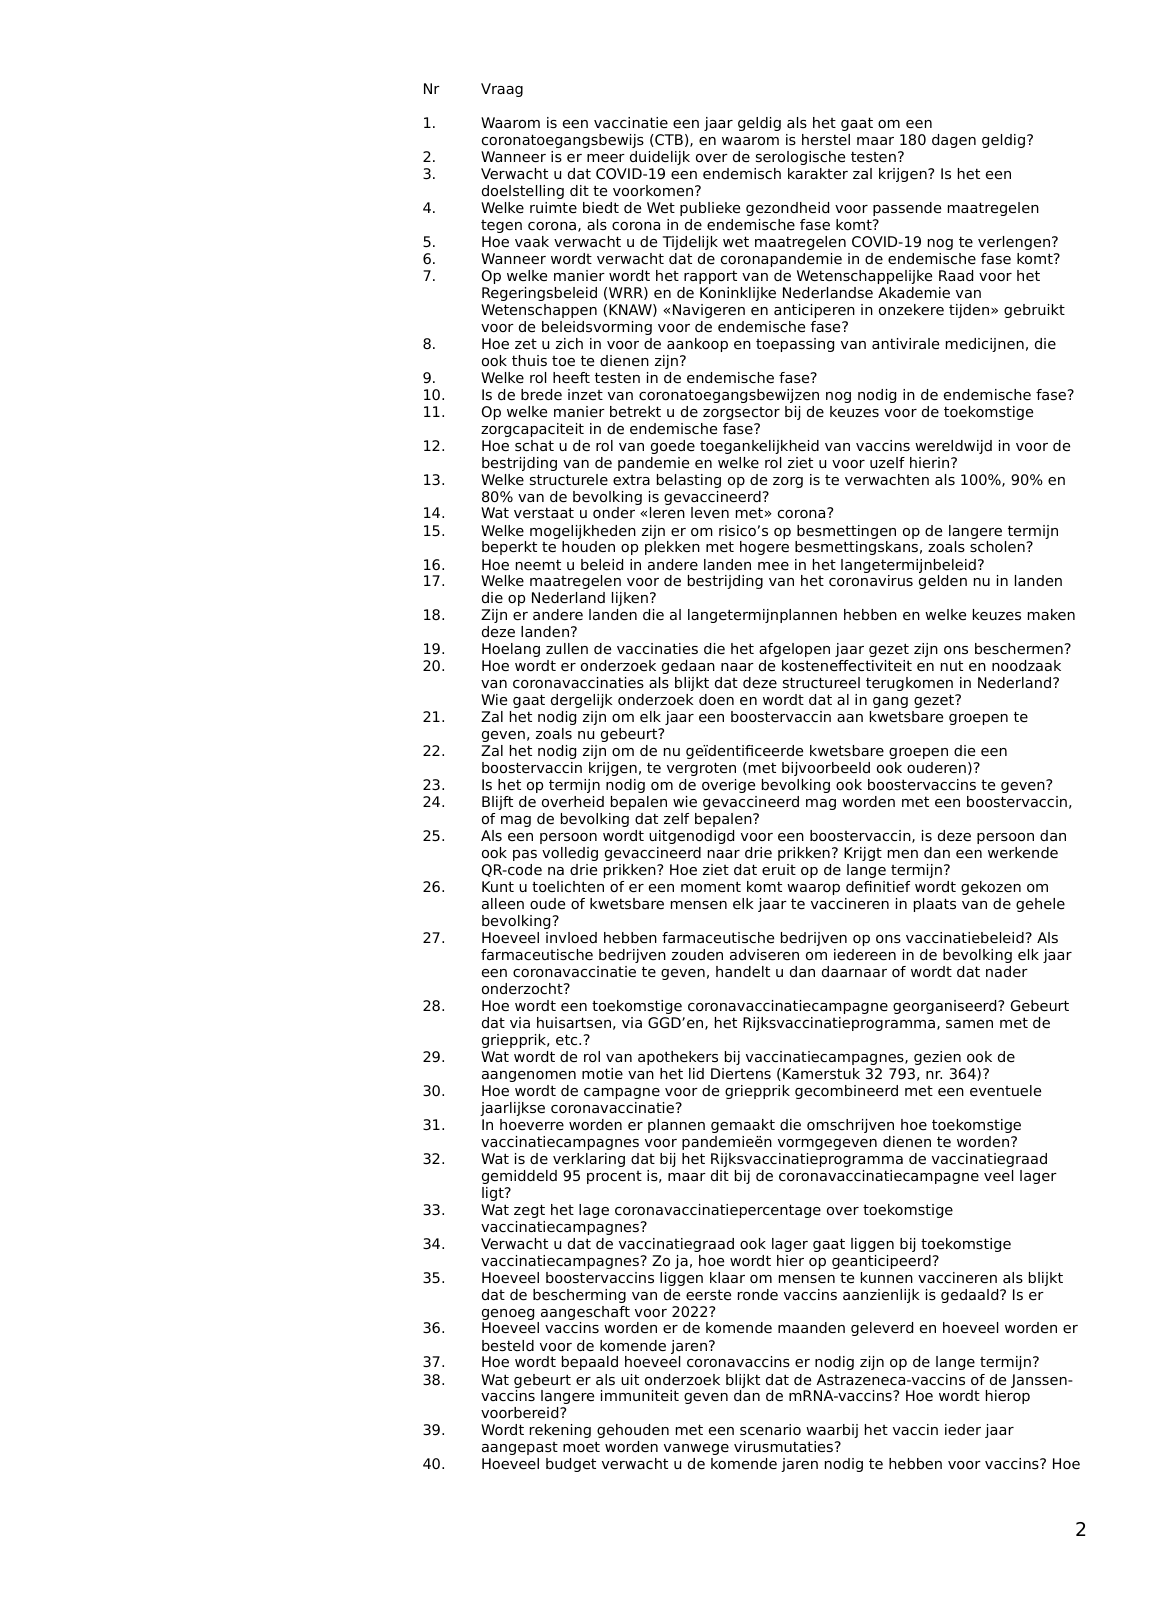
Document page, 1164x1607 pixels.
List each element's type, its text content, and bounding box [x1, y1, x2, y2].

table_cell 21. [422, 709, 475, 743]
table_cell Als een persoon wordt uitgenodigd voor een boostervaccin, is deze persoon dan ook pas volledig gevaccineerd naar drie prikken? Krijgt men dan een werkende QR-code na drie prikken? Hoe ziet dat eruit op de lange termijn? [475, 828, 1087, 879]
table_header Nr [422, 81, 475, 98]
table_cell 13. [422, 471, 475, 505]
table_cell 14. [422, 505, 475, 522]
table_cell 33. [422, 1202, 475, 1236]
table_cell 31. [422, 1117, 475, 1151]
table_cell 17. [422, 573, 475, 607]
table_cell 16. [422, 556, 475, 573]
table_cell [475, 98, 1087, 115]
table_cell Verwacht u dat de vaccinatiegraad ook lager gaat liggen bij toekomstige vaccinatiecampagnes? Zo ja, hoe wordt hier op geanticipeerd? [475, 1236, 1087, 1269]
table_cell 34. [422, 1236, 475, 1269]
table_cell Hoe zet u zich in voor de aankoop en toepassing van antivirale medicijnen, die ook thuis toe te dienen zijn? [475, 336, 1087, 369]
table_cell Welke maatregelen voor de bestrijding van het coronavirus gelden nu in landen die op Nederland lijken? [475, 573, 1087, 607]
table_cell Wanneer wordt verwacht dat de coronapandemie in de endemische fase komt? [475, 251, 1087, 268]
table_cell Verwacht u dat COVID-19 een endemisch karakter zal krijgen? Is het een doelstelling dit te voorkomen? [475, 166, 1087, 200]
table_cell Hoe wordt een toekomstige coronavaccinatiecampagne georganiseerd? Gebeurt dat via huisartsen, via GGD’en, het Rijksvaccinatieprogramma, samen met de griepprik, etc.? [475, 998, 1087, 1049]
table_cell 36. [422, 1320, 475, 1354]
table_cell Welke ruimte biedt de Wet publieke gezondheid voor passende maatregelen tegen corona, als corona in de endemische fase komt? [475, 200, 1087, 234]
table_cell 12. [422, 438, 475, 471]
table_cell 20. [422, 658, 475, 709]
table_cell 15. [422, 523, 475, 556]
table_cell Zal het nodig zijn om elk jaar een boostervaccin aan kwetsbare groepen te geven, zoals nu gebeurt? [475, 709, 1087, 743]
table_cell 9. [422, 370, 475, 387]
table_cell Hoeveel budget verwacht u de komende jaren nodig te hebben voor vaccins? Hoe [475, 1456, 1087, 1473]
table_cell Hoe wordt er onderzoek gedaan naar de kosteneffectiviteit en nut en noodzaak van coronavaccinaties als blijkt dat deze structureel terugkomen in Nederland? Wie gaat dergelijk onderzoek doen en wordt dat al in gang gezet? [475, 658, 1087, 709]
table_cell Is het op termijn nodig om de overige bevolking ook boostervaccins te geven? [475, 777, 1087, 794]
table_cell 30. [422, 1083, 475, 1117]
table_cell 25. [422, 828, 475, 879]
table_cell Is de brede inzet van coronatoegangsbewijzen nog nodig in de endemische fase? [475, 387, 1087, 403]
table_cell 28. [422, 998, 475, 1049]
table_cell [422, 98, 475, 115]
table_cell Waarom is een vaccinatie een jaar geldig als het gaat om een coronatoegangsbewijs (CTB), en waarom is herstel maar 180 dagen geldig? [475, 115, 1087, 149]
table_cell 26. [422, 879, 475, 930]
table_cell 3. [422, 166, 475, 200]
table_cell 6. [422, 251, 475, 268]
table_cell 19. [422, 641, 475, 658]
table_cell 10. [422, 387, 475, 403]
table_cell 23. [422, 777, 475, 794]
table_cell Wordt rekening gehouden met een scenario waarbij het vaccin ieder jaar aangepast moet worden vanwege virusmutaties? [475, 1422, 1087, 1456]
table_cell 8. [422, 336, 475, 369]
table_cell Op welke manier betrekt u de zorgsector bij de keuzes voor de toekomstige zorgcapaciteit in de endemische fase? [475, 404, 1087, 437]
table_cell 22. [422, 743, 475, 777]
table_cell Wat gebeurt er als uit onderzoek blijkt dat de Astrazeneca-vaccins of de Janssen-vaccins langere immuniteit geven dan de mRNA-vaccins? Hoe wordt hierop voorbereid? [475, 1371, 1087, 1422]
table_cell Welke structurele extra belasting op de zorg is te verwachten als 100%, 90% en 80% van de bevolking is gevaccineerd? [475, 471, 1087, 505]
table_cell Zal het nodig zijn om de nu geïdentificeerde kwetsbare groepen die een boostervaccin krijgen, te vergroten (met bijvoorbeeld ook ouderen)? [475, 743, 1087, 777]
table_cell Hoe vaak verwacht u de Tijdelijk wet maatregelen COVID-19 nog te verlengen? [475, 234, 1087, 251]
table_cell 2. [422, 149, 475, 166]
table_cell Wanneer is er meer duidelijk over de serologische testen? [475, 149, 1087, 166]
table_cell 24. [422, 794, 475, 828]
table_cell 4. [422, 200, 475, 234]
table_cell Zijn er andere landen die al langetermijnplannen hebben en welke keuzes maken deze landen? [475, 607, 1087, 641]
table_cell Welke mogelijkheden zijn er om risico’s op besmettingen op de langere termijn beperkt te houden op plekken met hogere besmettingskans, zoals scholen? [475, 523, 1087, 556]
table_cell Wat zegt het lage coronavaccinatiepercentage over toekomstige vaccinatiecampagnes? [475, 1202, 1087, 1236]
table_header Vraag [475, 81, 1087, 98]
table_cell 35. [422, 1270, 475, 1320]
table_cell Kunt u toelichten of er een moment komt waarop definitief wordt gekozen om alleen oude of kwetsbare mensen elk jaar te vaccineren in plaats van de gehele bevolking? [475, 879, 1087, 930]
table_cell Welke rol heeft testen in de endemische fase? [475, 370, 1087, 387]
table_cell Hoeveel invloed hebben farmaceutische bedrijven op ons vaccinatiebeleid? Als farmaceutische bedrijven zouden adviseren om iedereen in de bevolking elk jaar een coronavaccinatie te geven, handelt u dan daarnaar of wordt dat nader onderzocht? [475, 930, 1087, 998]
table_cell 11. [422, 404, 475, 437]
table_cell Op welke manier wordt het rapport van de Wetenschappelijke Raad voor het Regeringsbeleid (WRR) en de Koninklijke Nederlandse Akademie van Wetenschappen (KNAW) «Navigeren en anticiperen in onzekere tijden» gebruikt voor de beleidsvorming voor de endemische fase? [475, 268, 1087, 336]
table_cell Hoeveel vaccins worden er de komende maanden geleverd en hoeveel worden er besteld voor de komende jaren? [475, 1320, 1087, 1354]
table_cell Wat verstaat u onder «leren leven met» corona? [475, 505, 1087, 522]
table_cell 27. [422, 930, 475, 998]
table_cell 39. [422, 1422, 475, 1456]
table_cell 37. [422, 1354, 475, 1371]
table_cell Hoe neemt u beleid in andere landen mee in het langetermijnbeleid? [475, 556, 1087, 573]
table_cell In hoeverre worden er plannen gemaakt die omschrijven hoe toekomstige vaccinatiecampagnes voor pandemieën vormgegeven dienen te worden? [475, 1117, 1087, 1151]
table_cell Hoeveel boostervaccins liggen klaar om mensen te kunnen vaccineren als blijkt dat de bescherming van de eerste ronde vaccins aanzienlijk is gedaald? Is er genoeg aangeschaft voor 2022? [475, 1270, 1087, 1320]
table_cell Hoe schat u de rol van goede toegankelijkheid van vaccins wereldwijd in voor de bestrijding van de pandemie en welke rol ziet u voor uzelf hierin? [475, 438, 1087, 471]
table_cell 1. [422, 115, 475, 149]
table_cell 32. [422, 1151, 475, 1202]
table_cell Hoe wordt de campagne voor de griepprik gecombineerd met een eventuele jaarlijkse coronavaccinatie? [475, 1083, 1087, 1117]
table_cell Hoe wordt bepaald hoeveel coronavaccins er nodig zijn op de lange termijn? [475, 1354, 1087, 1371]
table_cell 5. [422, 234, 475, 251]
table_cell Wat is de verklaring dat bij het Rijksvaccinatieprogramma de vaccinatiegraad gemiddeld 95 procent is, maar dit bij de coronavaccinatiecampagne veel lager ligt? [475, 1151, 1087, 1202]
table_cell Blijft de overheid bepalen wie gevaccineerd mag worden met een boostervaccin, of mag de bevolking dat zelf bepalen? [475, 794, 1087, 828]
table_cell Wat wordt de rol van apothekers bij vaccinatiecampagnes, gezien ook de aangenomen motie van het lid Diertens (Kamerstuk 32 793, nr. 364)? [475, 1049, 1087, 1083]
table_cell Hoelang zullen de vaccinaties die het afgelopen jaar gezet zijn ons beschermen? [475, 641, 1087, 658]
table_cell 29. [422, 1049, 475, 1083]
table_cell 18. [422, 607, 475, 641]
table_cell 40. [422, 1456, 475, 1473]
table_cell 7. [422, 268, 475, 336]
table_cell 38. [422, 1371, 475, 1422]
